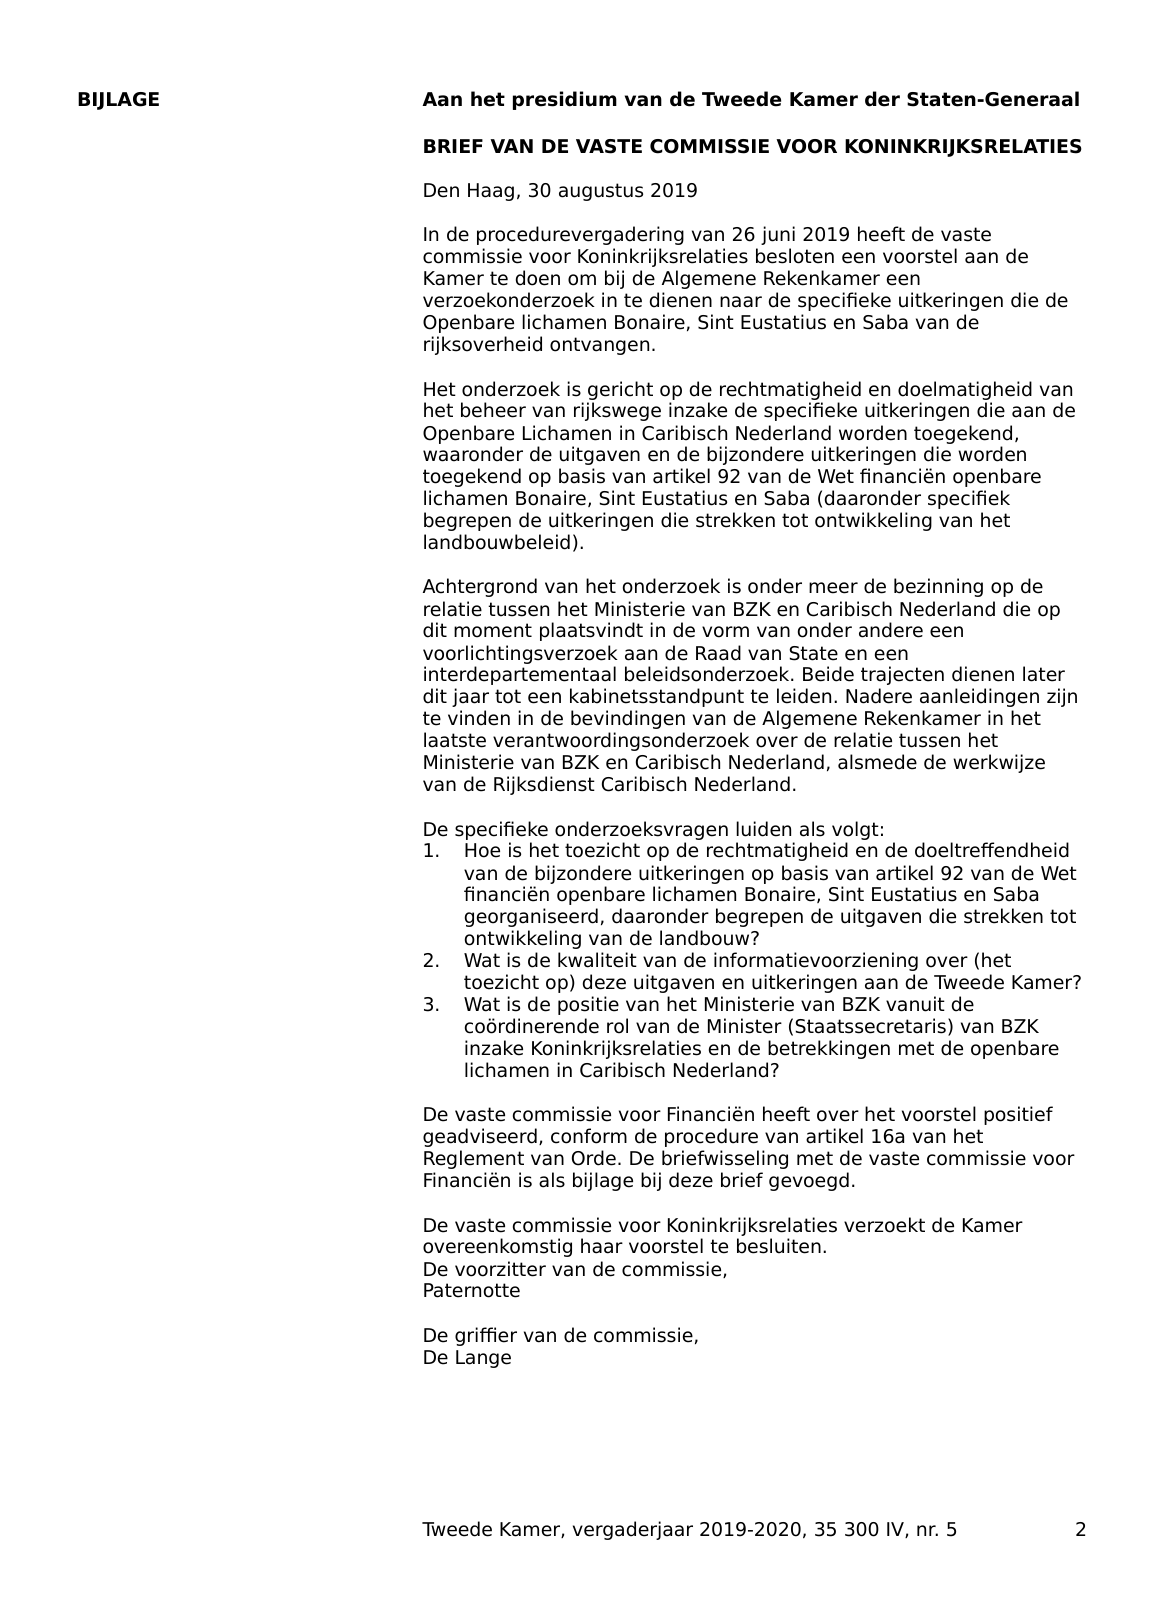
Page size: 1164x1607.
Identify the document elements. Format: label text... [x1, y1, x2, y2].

text Den Haag, 30 augustus 2019 [422, 180, 1087, 202]
text 1. Hoe is het toezicht op de rechtmatigheid en de doeltreffendheid van de bijzondere uitkeringen op basis van artikel 92 van de Wet financiën openbare lichamen Bonaire, Sint Eustatius en Saba georganiseerd, daaronder begrepen de uitgaven die strekken tot ontwikkeling van de landbouw? [422, 840, 1087, 950]
text In de procedurevergadering van 26 juni 2019 heeft de vaste commissie voor Koninkrijksrelaties besloten een voorstel aan de Kamer te doen om bij de Algemene Rekenkamer een verzoekonderzoek in te dienen naar de specifieke uitkeringen die de Openbare lichamen Bonaire, Sint Eustatius en Saba van de rijksoverheid ontvangen. [422, 224, 1087, 356]
text 2. Wat is de kwaliteit van de informatievoorziening over (het toezicht op) deze uitgaven en uitkeringen aan de Tweede Kamer? [422, 950, 1087, 994]
text De griffier van de commissie, De Lange [422, 1324, 1087, 1368]
text De vaste commissie voor Financiën heeft over het voorstel positief geadviseerd, conform de procedure van artikel 16a van het Reglement van Orde. De briefwisseling met de vaste commissie voor Financiën is als bijlage bij deze brief gevoegd. [422, 1104, 1087, 1192]
text Achtergrond van het onderzoek is onder meer de bezinning op de relatie tussen het Ministerie van BZK en Caribisch Nederland die op dit moment plaatsvindt in de vorm van onder andere een voorlichtingsverzoek aan de Raad van State en een interdepartementaal beleidsonderzoek. Beide trajecten dienen later dit jaar tot een kabinetsstandpunt te leiden. Nadere aanleidingen zijn te vinden in de bevindingen van de Algemene Rekenkamer in het laatste verantwoordingsonderzoek over de relatie tussen het Ministerie van BZK en Caribisch Nederland, alsmede de werkwijze van de Rijksdienst Caribisch Nederland. [422, 576, 1087, 796]
text De specifieke onderzoeksvragen luiden als volgt: [422, 818, 1087, 840]
text De vaste commissie voor Koninkrijksrelaties verzoekt de Kamer overeenkomstig haar voorstel te besluiten. [422, 1214, 1087, 1258]
subtitle BRIEF VAN DE VASTE COMMISSIE VOOR KONINKRIJKSRELATIES [422, 136, 1087, 158]
text Het onderzoek is gericht op de rechtmatigheid en doelmatigheid van het beheer van rijkswege inzake de specifieke uitkeringen die aan de Openbare Lichamen in Caribisch Nederland worden toegekend, waaronder de uitgaven en de bijzondere uitkeringen die worden toegekend op basis van artikel 92 van de Wet financiën openbare lichamen Bonaire, Sint Eustatius en Saba (daaronder specifiek begrepen de uitkeringen die strekken tot ontwikkeling van het landbouwbeleid). [422, 378, 1087, 554]
text 3. Wat is de positie van het Ministerie van BZK vanuit de coördinerende rol van de Minister (Staatssecretaris) van BZK inzake Koninkrijksrelaties en de betrekkingen met de openbare lichamen in Caribisch Nederland? [422, 994, 1087, 1082]
text De voorzitter van de commissie, Paternotte [422, 1258, 1087, 1302]
subtitle BIJLAGE Aan het presidium van de Tweede Kamer der Staten-Generaal [77, 89, 1087, 111]
